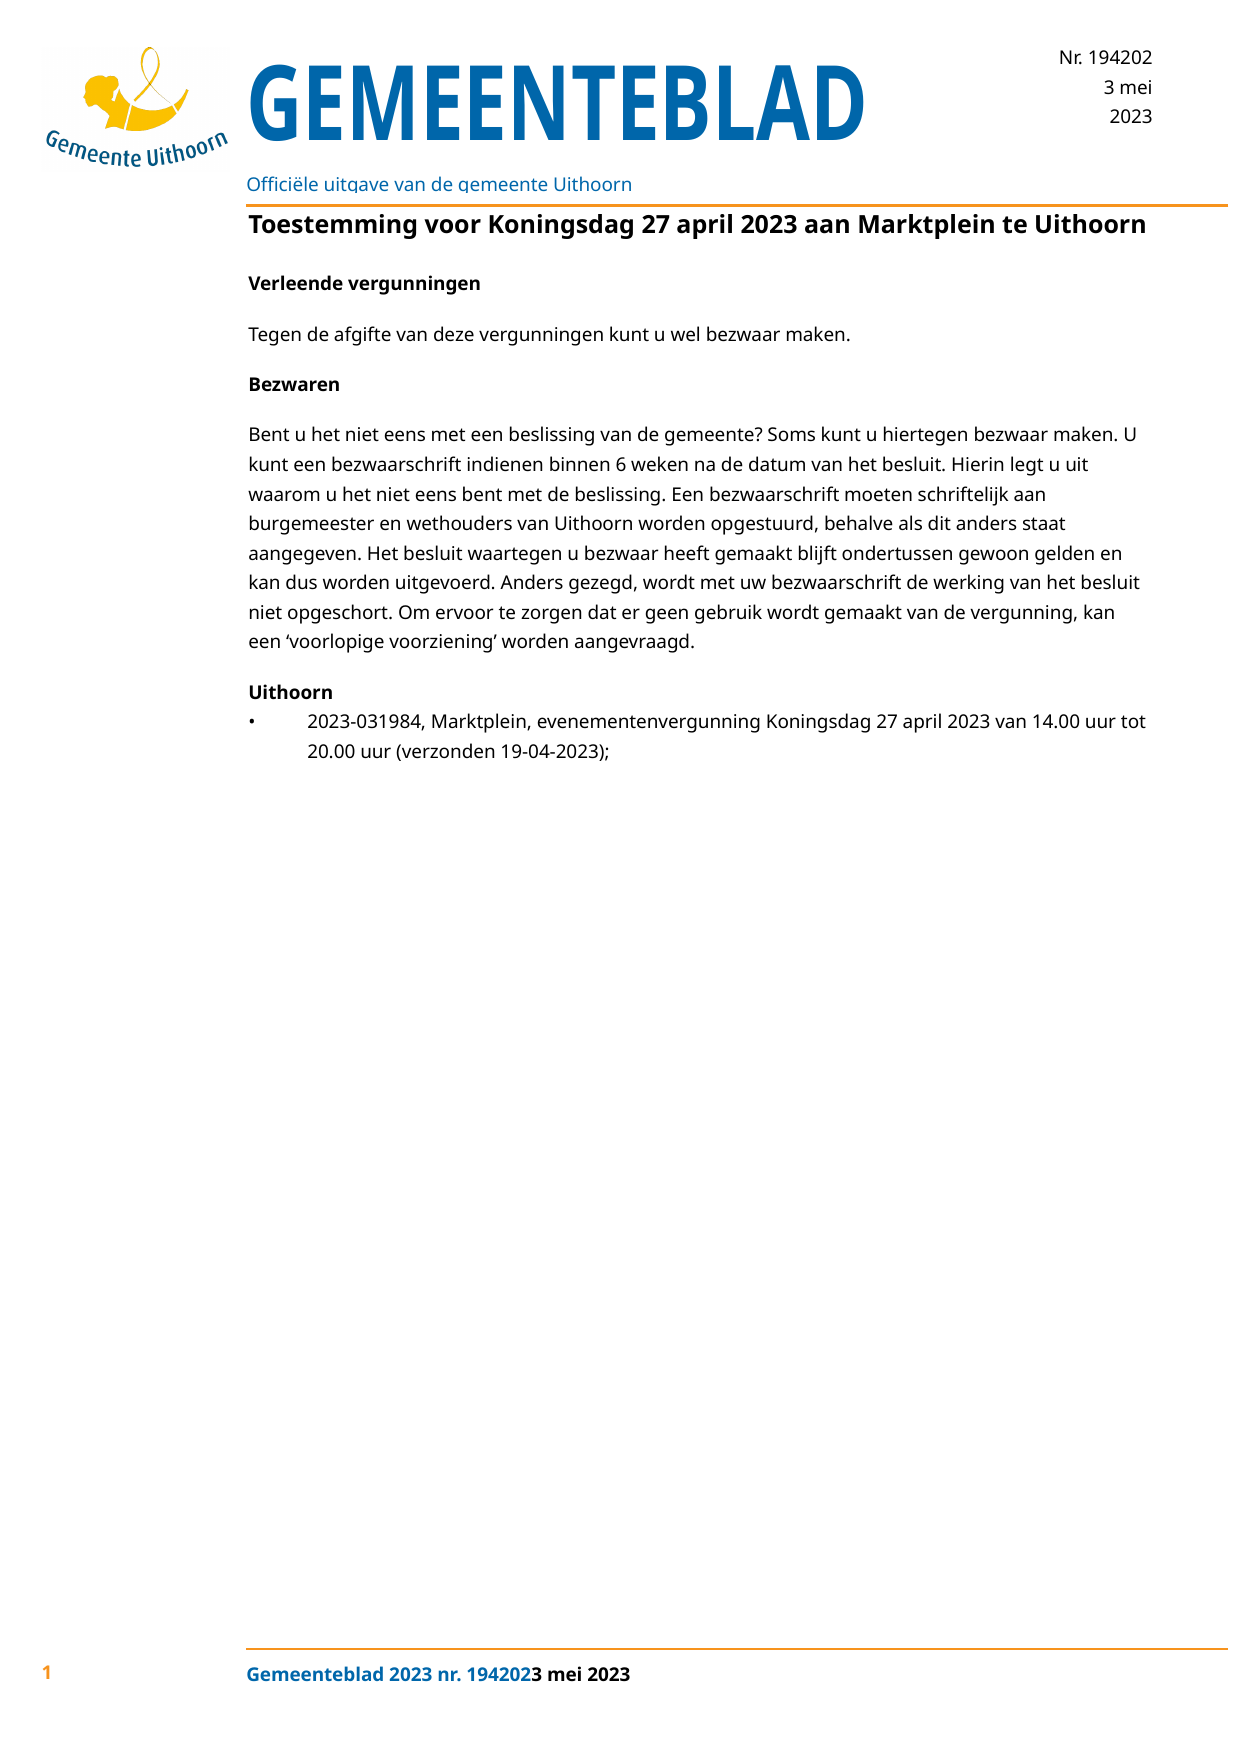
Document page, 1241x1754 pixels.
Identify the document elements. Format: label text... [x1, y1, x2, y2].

text Toestemming voor Koningsdag 27 april 2023 aan Marktplein te Uithoorn [248, 207, 1152, 241]
picture [41, 47, 231, 172]
text Uithoorn [248, 679, 1152, 705]
text Bezwaren [248, 371, 1152, 397]
text Bent u het niet eens met een beslissing van de gemeente? Soms kunt u hiertegen bezwaar maken. U kunt een bezwaarschrift indienen binnen 6 weken na de datum van het besluit. Hierin legt u uit waarom u het niet eens bent met de beslissing. Een bezwaarschrift moeten schriftelijk aan burgemeester en wethouders van Uithoorn worden opgestuurd, behalve als dit anders staat aangegeven. Het besluit waartegen u bezwaar heeft gemaakt blijft ondertussen gewoon gelden en kan dus worden uitgevoerd. Anders gezegd, wordt met uw bezwaarschrift de werking van het besluit niet opgeschort. Om ervoor te zorgen dat er geen gebruik wordt gemaakt van de vergunning, kan een ‘voorlopige voorziening’ worden aangevraagd. [248, 422, 1152, 654]
list 2023-031984, Marktplein, evenementenvergunning Koningsdag 27 april 2023 van 14.00 uur tot 20.00 uur (verzonden 19-04-2023); [248, 709, 1152, 764]
text Tegen de afgifte van deze vergunningen kunt u wel bezwaar maken. [248, 321, 1152, 346]
text Verleende vergunningen [248, 270, 1152, 296]
